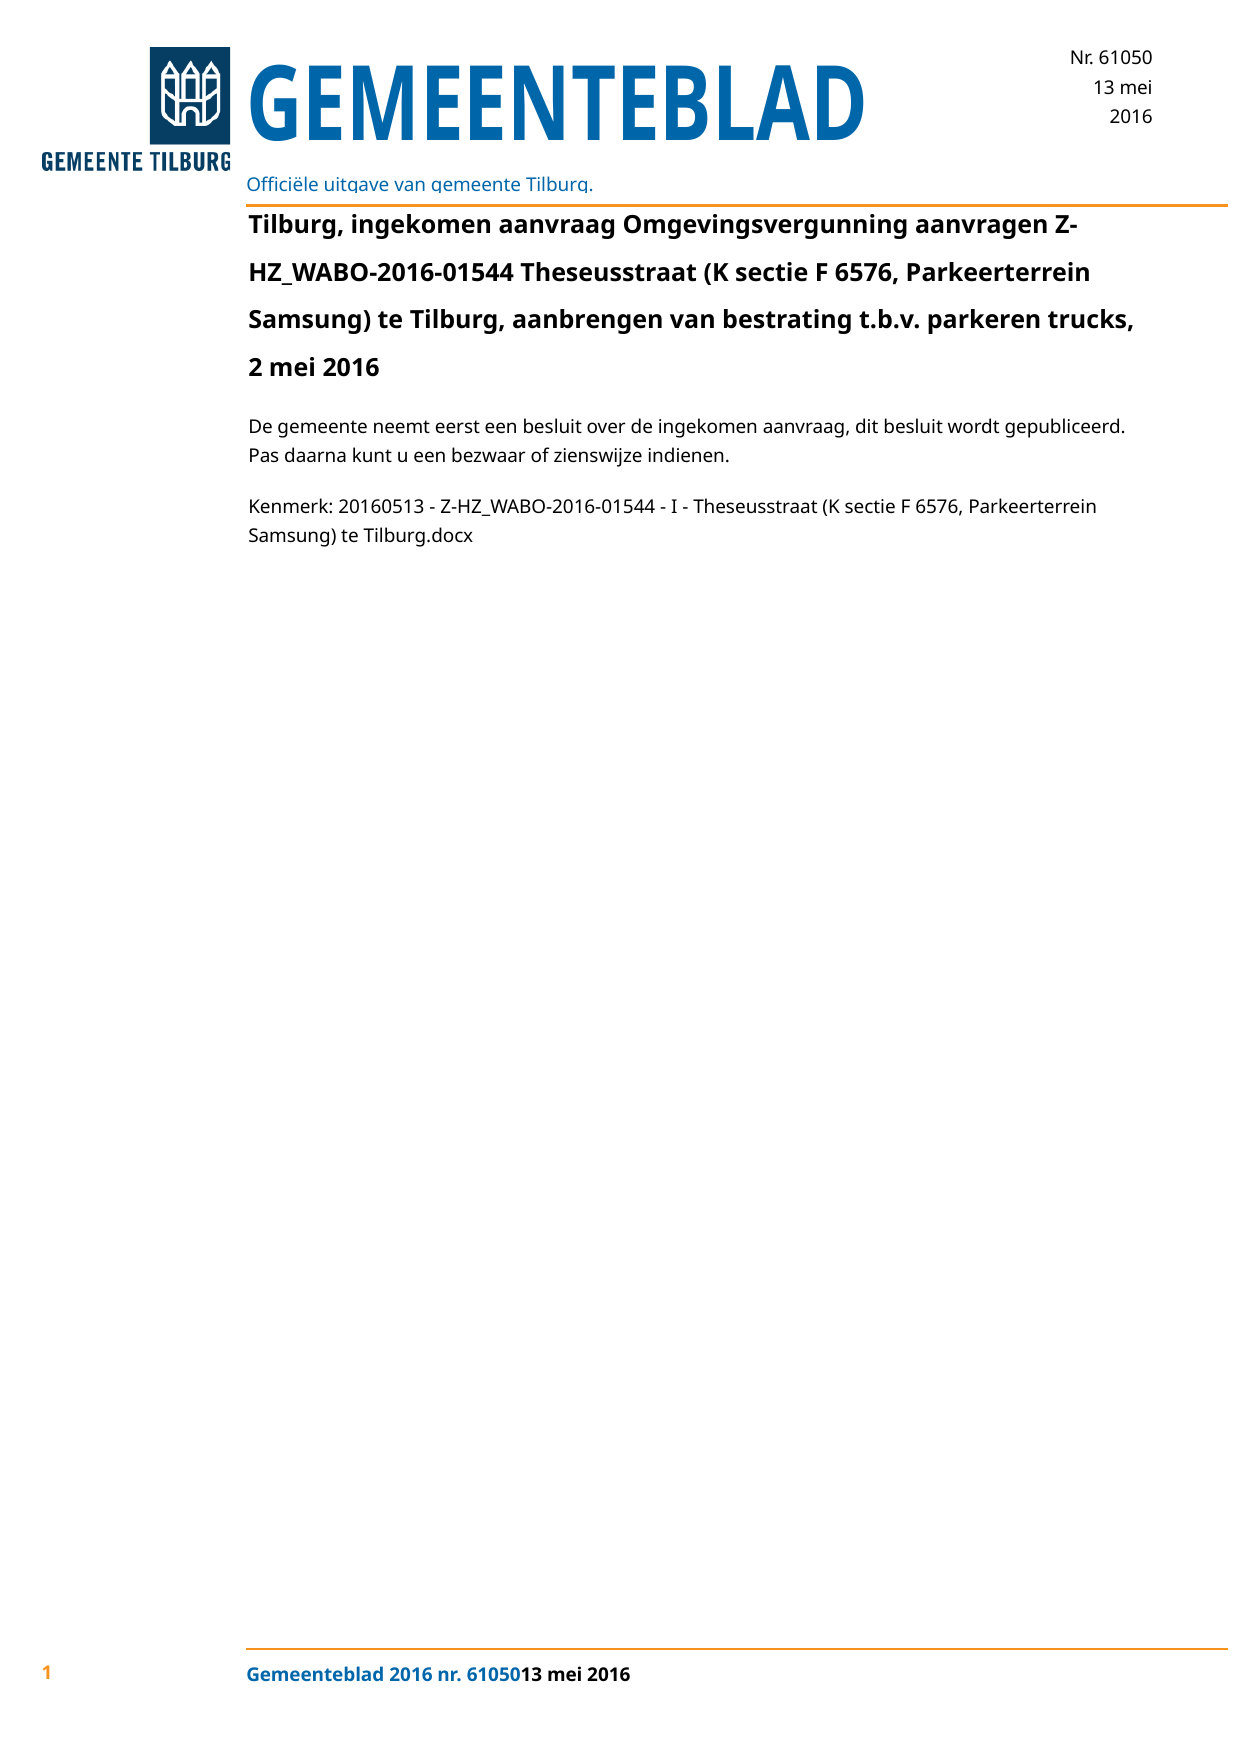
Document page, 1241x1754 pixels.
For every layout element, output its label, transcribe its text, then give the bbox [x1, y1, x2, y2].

text Kenmerk: 20160513 - Z-HZ_WABO-2016-01544 - I - Theseusstraat (K sectie F 6576, Parkeerterrein Samsung) te Tilburg.docx [248, 493, 1152, 548]
text Tilburg, ingekomen aanvraag Omgevingsvergunning aanvragen Z-HZ_WABO-2016-01544 Theseusstraat (K sectie F 6576, Parkeerterrein Samsung) te Tilburg, aanbrengen van bestrating t.b.v. parkeren trucks, 2 mei 2016 [248, 207, 1152, 384]
text De gemeente neemt eerst een besluit over de ingekomen aanvraag, dit besluit wordt gepubliceerd. Pas daarna kunt u een bezwaar of zienswijze indienen. [248, 413, 1152, 468]
picture [41, 47, 231, 172]
